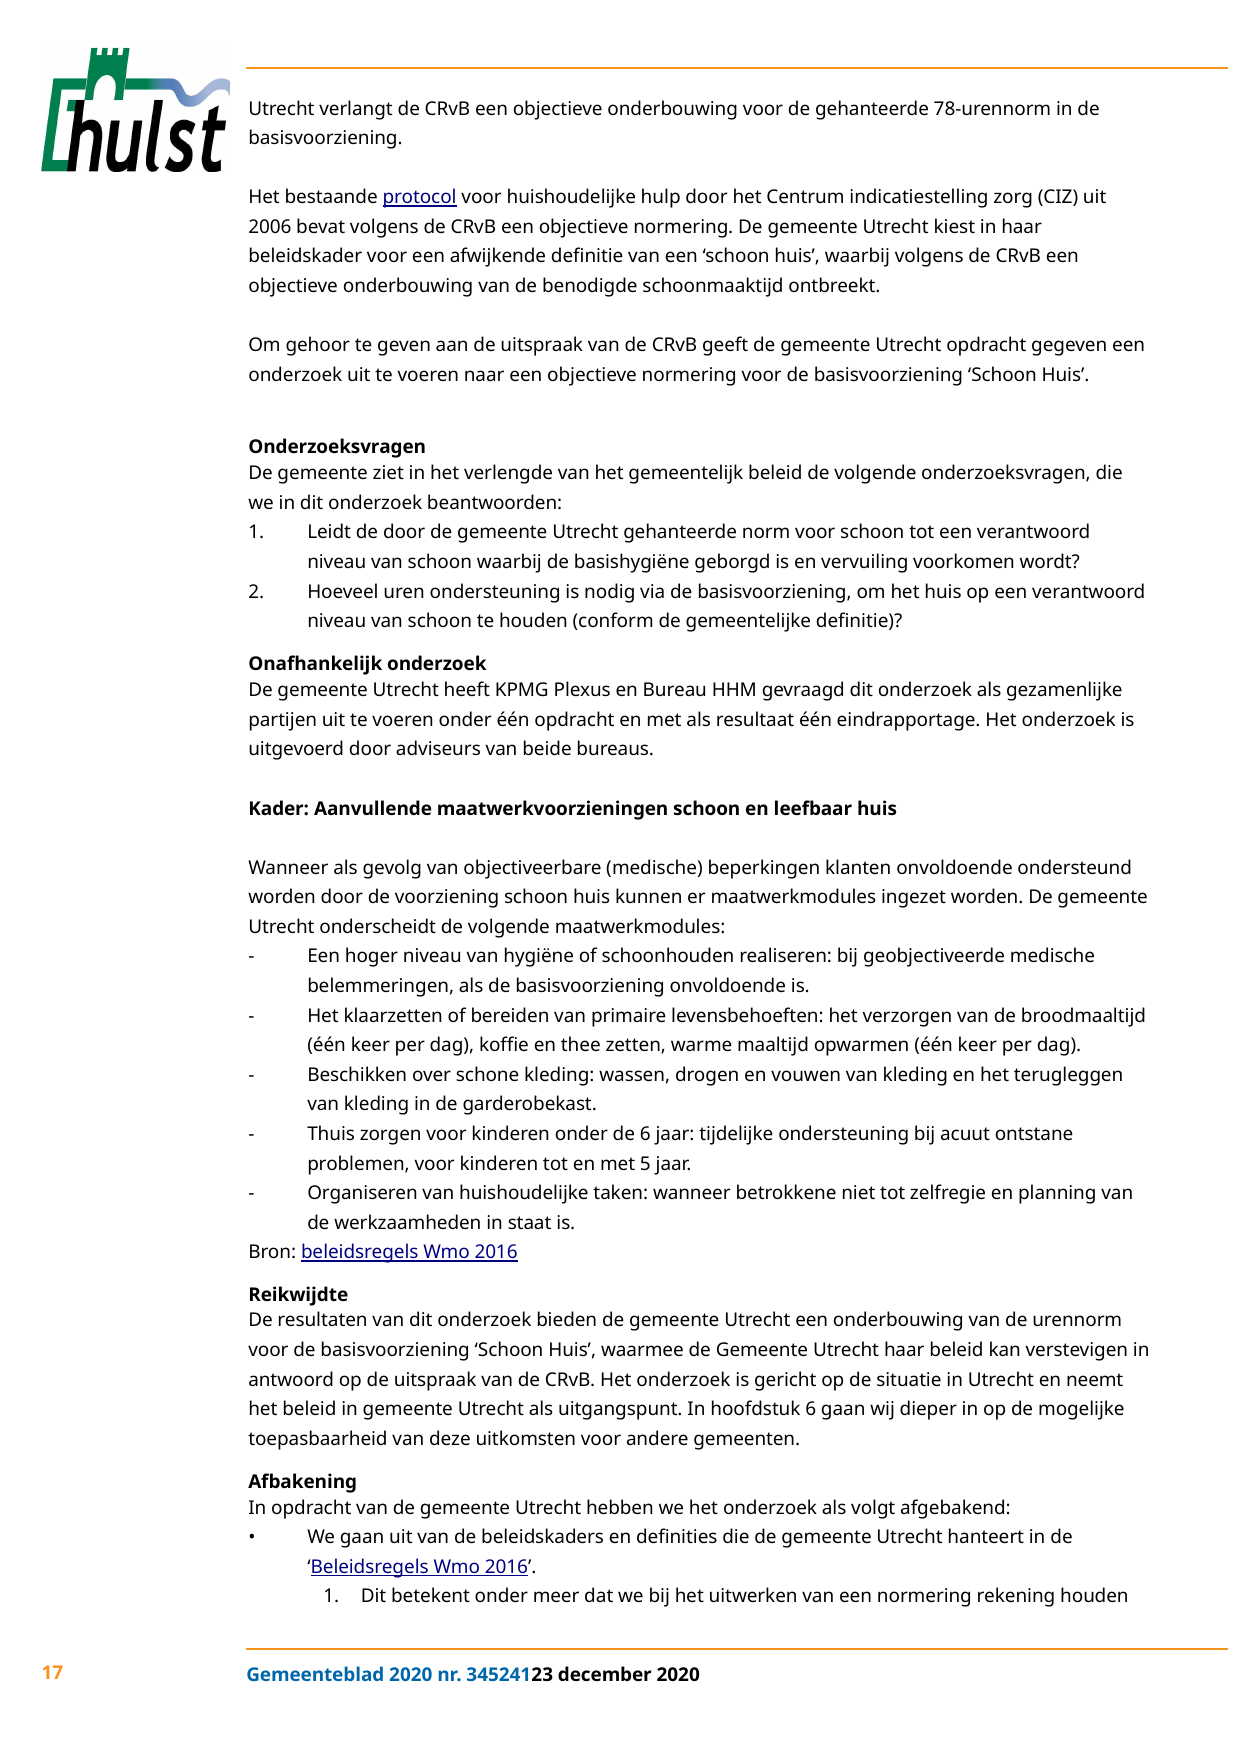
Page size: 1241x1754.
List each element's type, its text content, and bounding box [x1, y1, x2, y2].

text Om gehoor te geven aan de uitspraak van de CRvB geeft de gemeente Utrecht opdracht gegeven een onderzoek uit te voeren naar een objectieve normering voor de basisvoorziening ‘Schoon Huis’. [248, 331, 1152, 387]
text De gemeente Utrecht heeft KPMG Plexus en Bureau HHM gevraagd dit onderzoek als gezamenlijke partijen uit te voeren onder één opdracht en met als resultaat één eindrapportage. Het onderzoek is uitgevoerd door adviseurs van beide bureaus. [248, 676, 1152, 761]
text De resultaten van dit onderzoek bieden de gemeente Utrecht een onderbouwing van de urennorm voor de basisvoorziening ‘Schoon Huis’, waarmee de Gemeente Utrecht haar beleid kan verstevigen in antwoord op de uitspraak van de CRvB. Het onderzoek is gericht op de situatie in Utrecht en neemt het beleid in gemeente Utrecht als uitgangspunt. In hoofdstuk 6 gaan wij dieper in op de mogelijke toepasbaarheid van deze uitkomsten voor andere gemeenten. [248, 1307, 1152, 1451]
list Leidt de door de gemeente Utrecht gehanteerde norm voor schoon tot een verantwoord niveau van schoon waarbij de basishygiëne geborgd is en vervuiling voorkomen wordt? [248, 519, 1152, 574]
list We gaan uit van de beleidskaders en definities die de gemeente Utrecht hanteert in de ‘Beleidsregels Wmo 2016’. [248, 1523, 1152, 1579]
text Onafhankelijk onderzoek [248, 651, 1152, 676]
text Afbakening [248, 1468, 1152, 1494]
text De gemeente ziet in het verlengde van het gemeentelijk beleid de volgende onderzoeksvragen, die we in dit onderzoek beantwoorden: [248, 459, 1152, 515]
picture [41, 47, 231, 172]
list Dit betekent onder meer dat we bij het uitwerken van een normering rekening houden [323, 1583, 1152, 1608]
text Het bestaande protocol voor huishoudelijke hulp door het Centrum indicatiestelling zorg (CIZ) uit 2006 bevat volgens de CRvB een objectieve normering. De gemeente Utrecht kiest in haar beleidskader voor een afwijkende definitie van een ‘schoon huis’, waarbij volgens de CRvB een objectieve onderbouwing van de benodigde schoonmaaktijd ontbreekt. [248, 183, 1152, 298]
text In opdracht van de gemeente Utrecht hebben we het onderzoek als volgt afgebakend: [248, 1494, 1152, 1519]
text Utrecht verlangt de CRvB een objectieve onderbouwing voor de gehanteerde 78-urennorm in de basisvoorziening. [248, 95, 1152, 150]
text Onderzoeksvragen [248, 434, 1152, 459]
list Hoeveel uren ondersteuning is nodig via de basisvoorziening, om het huis op een verantwoord niveau van schoon te houden (conform de gemeentelijke definitie)? [248, 578, 1152, 633]
text Reikwijdte [248, 1281, 1152, 1307]
table_header Kader: Aanvullende maatwerkvoorzieningen schoon en leefbaar huis Wanneer als gevolg van objectiveerbare (medische) beperkingen klanten onvoldoende ondersteund worden door de voorziening schoon huis kunnen er maatwerkmodules ingezet worden. De gemeente Utrecht onderscheidt de volgende maatwerkmodules: Een hoger niveau van hygiëne of schoonhouden realiseren: bij geobjectiveerde medische belemmeringen, als de basisvoorziening onvoldoende is. Het klaarzetten of bereiden van primaire levensbehoeften: het verzorgen van de broodmaaltijd (één keer per dag), koffie en thee zetten, warme maaltijd opwarmen (één keer per dag). Beschikken over schone kleding: wassen, drogen en vouwen van kleding en het terugleggen van kleding in de garderobekast. Thuis zorgen voor kinderen onder de 6 jaar: tijdelijke ondersteuning bij acuut ontstane problemen, voor kinderen tot en met 5 jaar. Organiseren van huishoudelijke taken: wanneer betrokkene niet tot zelfregie en planning van de werkzaamheden in staat is. Bron: beleidsregels Wmo 2016 [248, 795, 1152, 1264]
